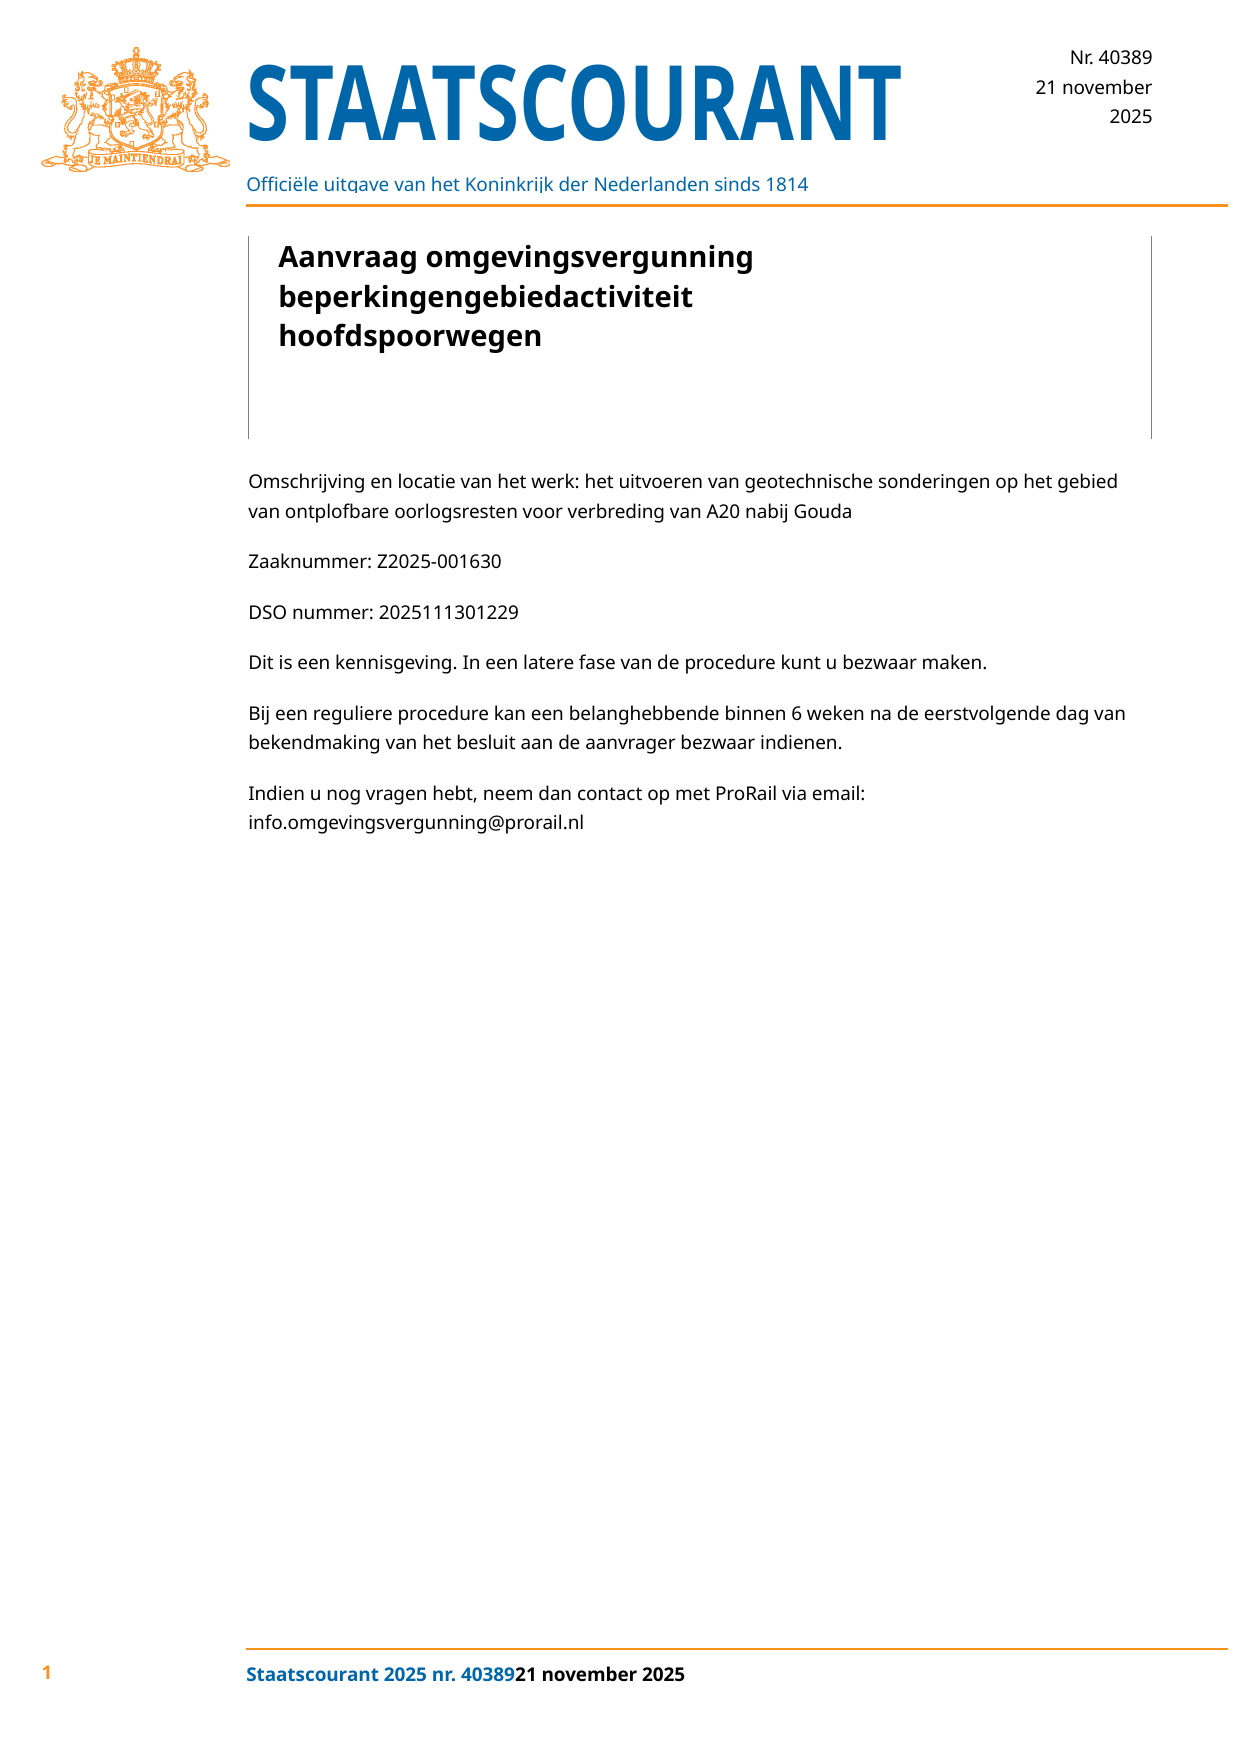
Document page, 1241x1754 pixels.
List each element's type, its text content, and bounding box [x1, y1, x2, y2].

text Omschrijving en locatie van het werk: het uitvoeren van geotechnische sonderingen op het gebied van ontplofbare oorlogsresten voor verbreding van A20 nabij Gouda [248, 469, 1152, 524]
table_header [1090, 236, 1151, 413]
text Dit is een kennisgeving. In een latere fase van de procedure kunt u bezwaar maken. [248, 649, 1152, 675]
text DSO nummer: 2025111301229 [248, 599, 1152, 625]
table_header Aanvraag omgevingsvergunning beperkingengebiedactiviteit hoofdspoorwegen [249, 236, 850, 439]
picture [912, 236, 1090, 414]
table_header [850, 414, 1151, 439]
text Indien u nog vragen hebt, neem dan contact op met ProRail via email: info.omgevingsvergunning@prorail.nl [248, 780, 1152, 835]
text Bij een reguliere procedure kan een belanghebbende binnen 6 weken na de eerstvolgende dag van bekendmaking van het besluit aan de aanvrager bezwaar indienen. [248, 700, 1152, 755]
table_header [850, 236, 912, 413]
text Zaaknummer: Z2025-001630 [248, 549, 1152, 574]
picture [41, 47, 231, 172]
